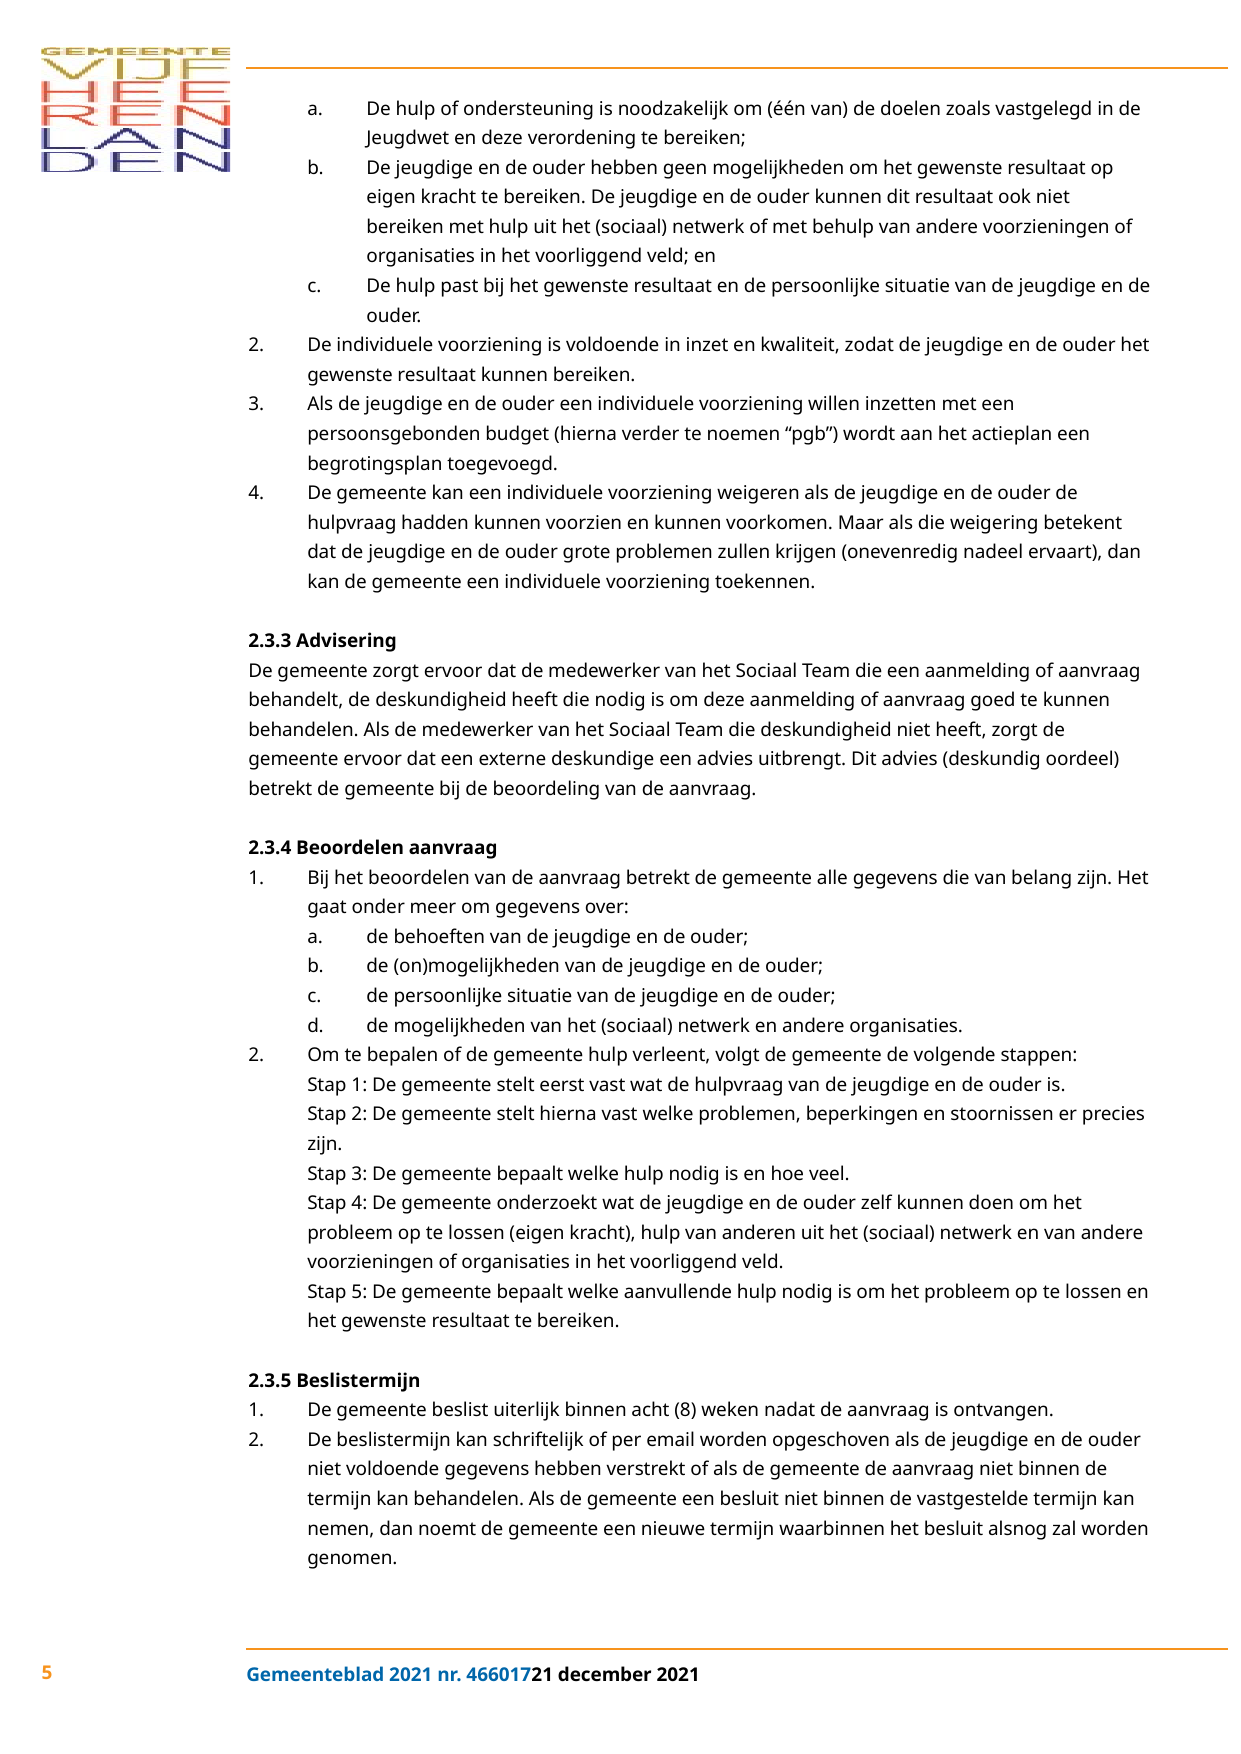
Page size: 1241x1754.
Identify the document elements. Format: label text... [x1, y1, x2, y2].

text 2.3.3 Advisering [248, 627, 1152, 653]
list De gemeente beslist uiterlijk binnen acht (8) weken nadat de aanvraag is ontvangen. [248, 1396, 1152, 1422]
list De gemeente kan een individuele voorziening weigeren als de jeugdige en de ouder de hulpvraag hadden kunnen voorzien en kunnen voorkomen. Maar als die weigering betekent dat de jeugdige en de ouder grote problemen zullen krijgen (onevenredig nadeel ervaart), dan kan de gemeente een individuele voorziening toekennen. [248, 479, 1152, 594]
list Om te bepalen of de gemeente hulp verleent, volgt de gemeente de volgende stappen: [248, 1041, 1152, 1067]
list De jeugdige en de ouder hebben geen mogelijkheden om het gewenste resultaat op eigen kracht te bereiken. De jeugdige en de ouder kunnen dit resultaat ook niet bereiken met hulp uit het (sociaal) netwerk of met behulp van andere voorzieningen of organisaties in het voorliggend veld; en [307, 154, 1152, 268]
list de (on)mogelijkheden van de jeugdige en de ouder; [307, 953, 1152, 978]
list de mogelijkheden van het (sociaal) netwerk en andere organisaties. [307, 1012, 1152, 1038]
list Stap 2: De gemeente stelt hierna vast welke problemen, beperkingen en stoornissen er precies zijn. [248, 1101, 1152, 1156]
list Stap 5: De gemeente bepaalt welke aanvullende hulp nodig is om het probleem op te lossen en het gewenste resultaat te bereiken. [248, 1278, 1152, 1333]
picture [41, 47, 231, 172]
list Stap 3: De gemeente bepaalt welke hulp nodig is en hoe veel. [248, 1160, 1152, 1186]
list de behoeften van de jeugdige en de ouder; [307, 923, 1152, 949]
list Stap 1: De gemeente stelt eerst vast wat de hulpvraag van de jeugdige en de ouder is. [248, 1071, 1152, 1097]
list Als de jeugdige en de ouder een individuele voorziening willen inzetten met een persoonsgebonden budget (hierna verder te noemen “pgb”) wordt aan het actieplan een begrotingsplan toegevoegd. [248, 391, 1152, 476]
text 2.3.4 Beoordelen aanvraag [248, 834, 1152, 860]
text De gemeente zorgt ervoor dat de medewerker van het Sociaal Team die een aanmelding of aanvraag behandelt, de deskundigheid heeft die nodig is om deze aanmelding of aanvraag goed te kunnen behandelen. Als de medewerker van het Sociaal Team die deskundigheid niet heeft, zorgt de gemeente ervoor dat een externe deskundige een advies uitbrengt. Dit advies (deskundig oordeel) betrekt de gemeente bij de beoordeling van de aanvraag. [248, 657, 1152, 801]
list De beslistermijn kan schriftelijk of per email worden opgeschoven als de jeugdige en de ouder niet voldoende gegevens hebben verstrekt of als de gemeente de aanvraag niet binnen de termijn kan behandelen. Als de gemeente een besluit niet binnen de vastgestelde termijn kan nemen, dan noemt de gemeente een nieuwe termijn waarbinnen het besluit alsnog zal worden genomen. [248, 1426, 1152, 1570]
list De hulp of ondersteuning is noodzakelijk om (één van) de doelen zoals vastgelegd in de Jeugdwet en deze verordening te bereiken; [307, 95, 1152, 150]
list Stap 4: De gemeente onderzoekt wat de jeugdige en de ouder zelf kunnen doen om het probleem op te lossen (eigen kracht), hulp van anderen uit het (sociaal) netwerk en van andere voorzieningen of organisaties in het voorliggend veld. [248, 1189, 1152, 1274]
list de persoonlijke situatie van de jeugdige en de ouder; [307, 982, 1152, 1008]
text 2.3.5 Beslistermijn [248, 1367, 1152, 1393]
list De individuele voorziening is voldoende in inzet en kwaliteit, zodat de jeugdige en de ouder het gewenste resultaat kunnen bereiken. [248, 331, 1152, 387]
list Bij het beoordelen van de aanvraag betrekt de gemeente alle gegevens die van belang zijn. Het gaat onder meer om gegevens over: [248, 864, 1152, 919]
list De hulp past bij het gewenste resultaat en de persoonlijke situatie van de jeugdige en de ouder. [307, 272, 1152, 328]
